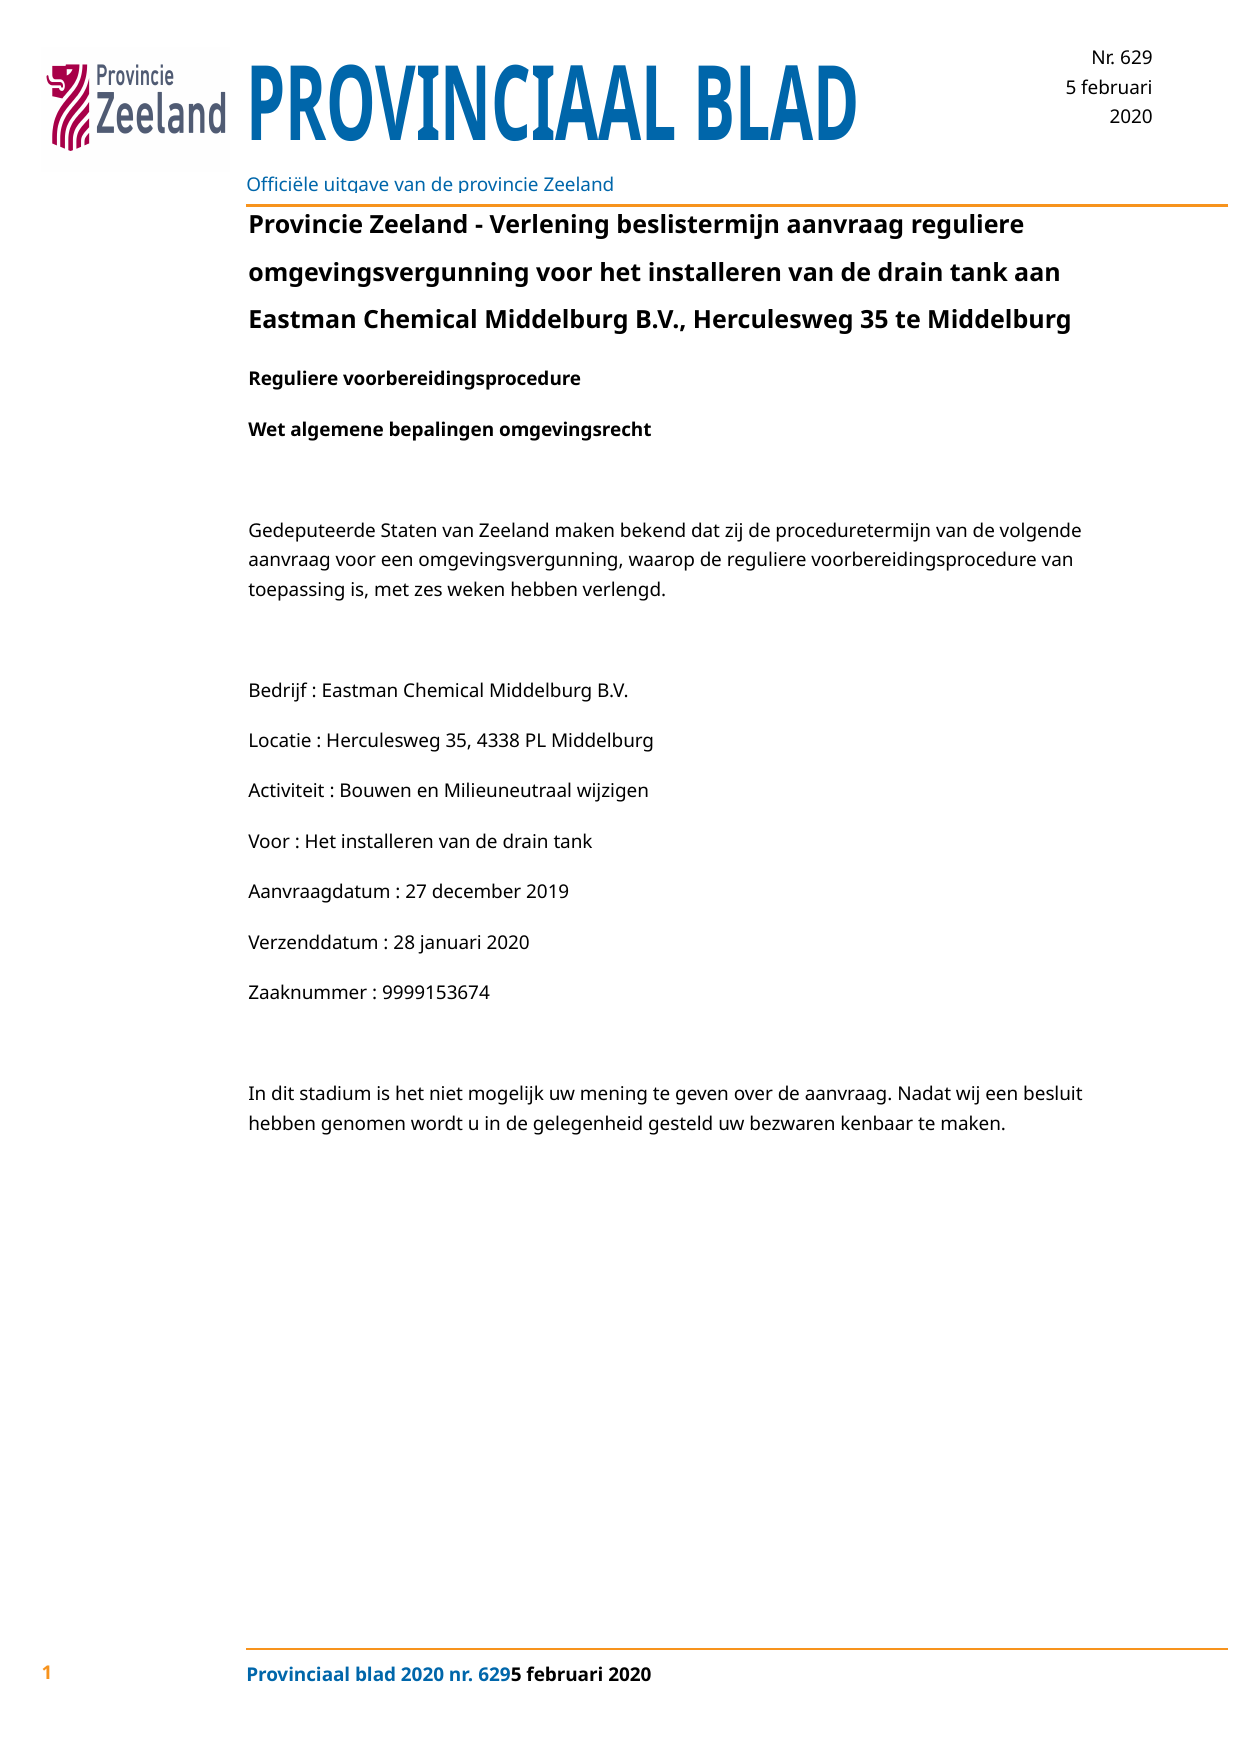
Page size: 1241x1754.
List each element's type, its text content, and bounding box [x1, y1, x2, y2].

picture [41, 47, 231, 172]
text Bedrijf : Eastman Chemical Middelburg B.V. [248, 677, 1152, 702]
text Wet algemene bepalingen omgevingsrecht [248, 416, 1152, 442]
text Provincie Zeeland - Verlening beslistermijn aanvraag reguliere omgevingsvergunning voor het installeren van de drain tank aan Eastman Chemical Middelburg B.V., Herculesweg 35 te Middelburg [248, 207, 1152, 336]
text In dit stadium is het niet mogelijk uw mening te geven over de aanvraag. Nadat wij een besluit hebben genomen wordt u in de gelegenheid gesteld uw bezwaren kenbaar te maken. [248, 1080, 1152, 1135]
text Activiteit : Bouwen en Milieuneutraal wijzigen [248, 778, 1152, 803]
text Gedeputeerde Staten van Zeeland maken bekend dat zij de proceduretermijn van de volgende aanvraag voor een omgevingsvergunning, waarop de reguliere voorbereidingsprocedure van toepassing is, met zes weken hebben verlengd. [248, 517, 1152, 602]
text Reguliere voorbereidingsprocedure [248, 366, 1152, 391]
text Locatie : Herculesweg 35, 4338 PL Middelburg [248, 727, 1152, 753]
text Zaaknummer : 9999153674 [248, 979, 1152, 1005]
text Verzenddatum : 28 januari 2020 [248, 929, 1152, 954]
text Voor : Het installeren van de drain tank [248, 828, 1152, 854]
text Aanvraagdatum : 27 december 2019 [248, 878, 1152, 904]
